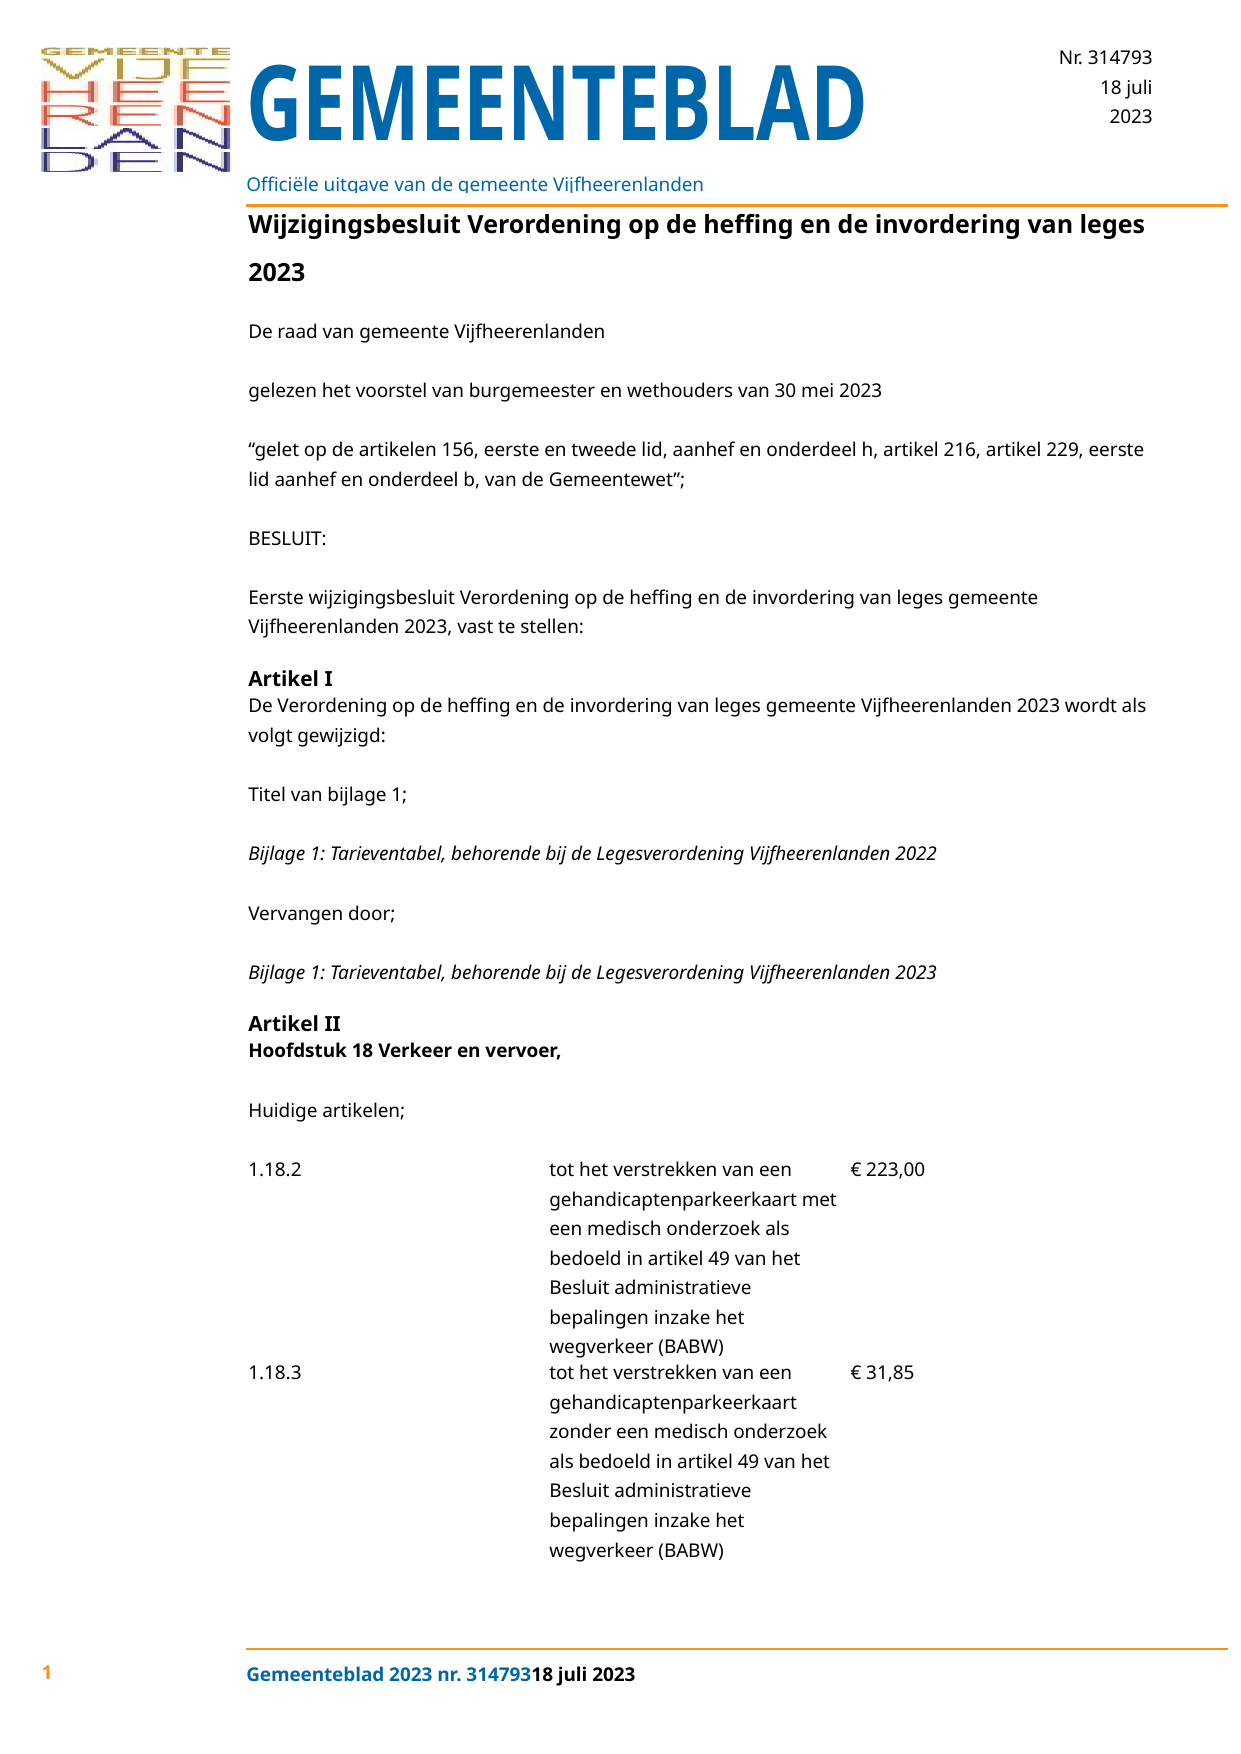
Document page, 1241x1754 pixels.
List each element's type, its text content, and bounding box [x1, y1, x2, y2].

text De Verordening op de heffing en de invordering van leges gemeente Vijfheerenlanden 2023 wordt als volgt gewijzigd: [248, 693, 1152, 748]
table_cell 1.18.3 [248, 1359, 549, 1563]
text Huidige artikelen; [248, 1097, 1152, 1123]
text “gelet op de artikelen 156, eerste en tweede lid, aanhef en onderdeel h, artikel 216, artikel 229, eerste lid aanhef en onderdeel b, van de Gemeentewet”; [248, 436, 1152, 492]
text Titel van bijlage 1; [248, 781, 1152, 807]
picture [41, 47, 231, 172]
table_header 1.18.2 [248, 1156, 549, 1359]
text Vervangen door; [248, 900, 1152, 925]
text Hoofdstuk 18 Verkeer en vervoer, [248, 1038, 1152, 1063]
text Wijzigingsbesluit Verordening op de heffing en de invordering van leges 2023 [248, 207, 1152, 288]
text Eerste wijzigingsbesluit Verordening op de heffing en de invordering van leges gemeente Vijfheerenlanden 2023, vast te stellen: [248, 584, 1152, 639]
text gelezen het voorstel van burgemeester en wethouders van 30 mei 2023 [248, 377, 1152, 403]
table_header € 223,00 [850, 1156, 1152, 1359]
text De raad van gemeente Vijfheerenlanden [248, 318, 1152, 344]
table_cell € 31,85 [850, 1359, 1152, 1563]
text Bijlage 1: Tarieventabel, behorende bij de Legesverordening Vijfheerenlanden 2023 [248, 959, 1152, 984]
text BESLUIT: [248, 525, 1152, 551]
text Bijlage 1: Tarieventabel, behorende bij de Legesverordening Vijfheerenlanden 2022 [248, 841, 1152, 866]
text Artikel II [248, 1009, 1152, 1038]
table_header tot het verstrekken van een gehandicaptenparkeerkaart met een medisch onderzoek als bedoeld in artikel 49 van het Besluit administratieve bepalingen inzake het wegverkeer (BABW) [549, 1156, 850, 1359]
text Artikel I [248, 664, 1152, 693]
table_cell tot het verstrekken van een gehandicaptenparkeerkaart zonder een medisch onderzoek als bedoeld in artikel 49 van het Besluit administratieve bepalingen inzake het wegverkeer (BABW) [549, 1359, 850, 1563]
